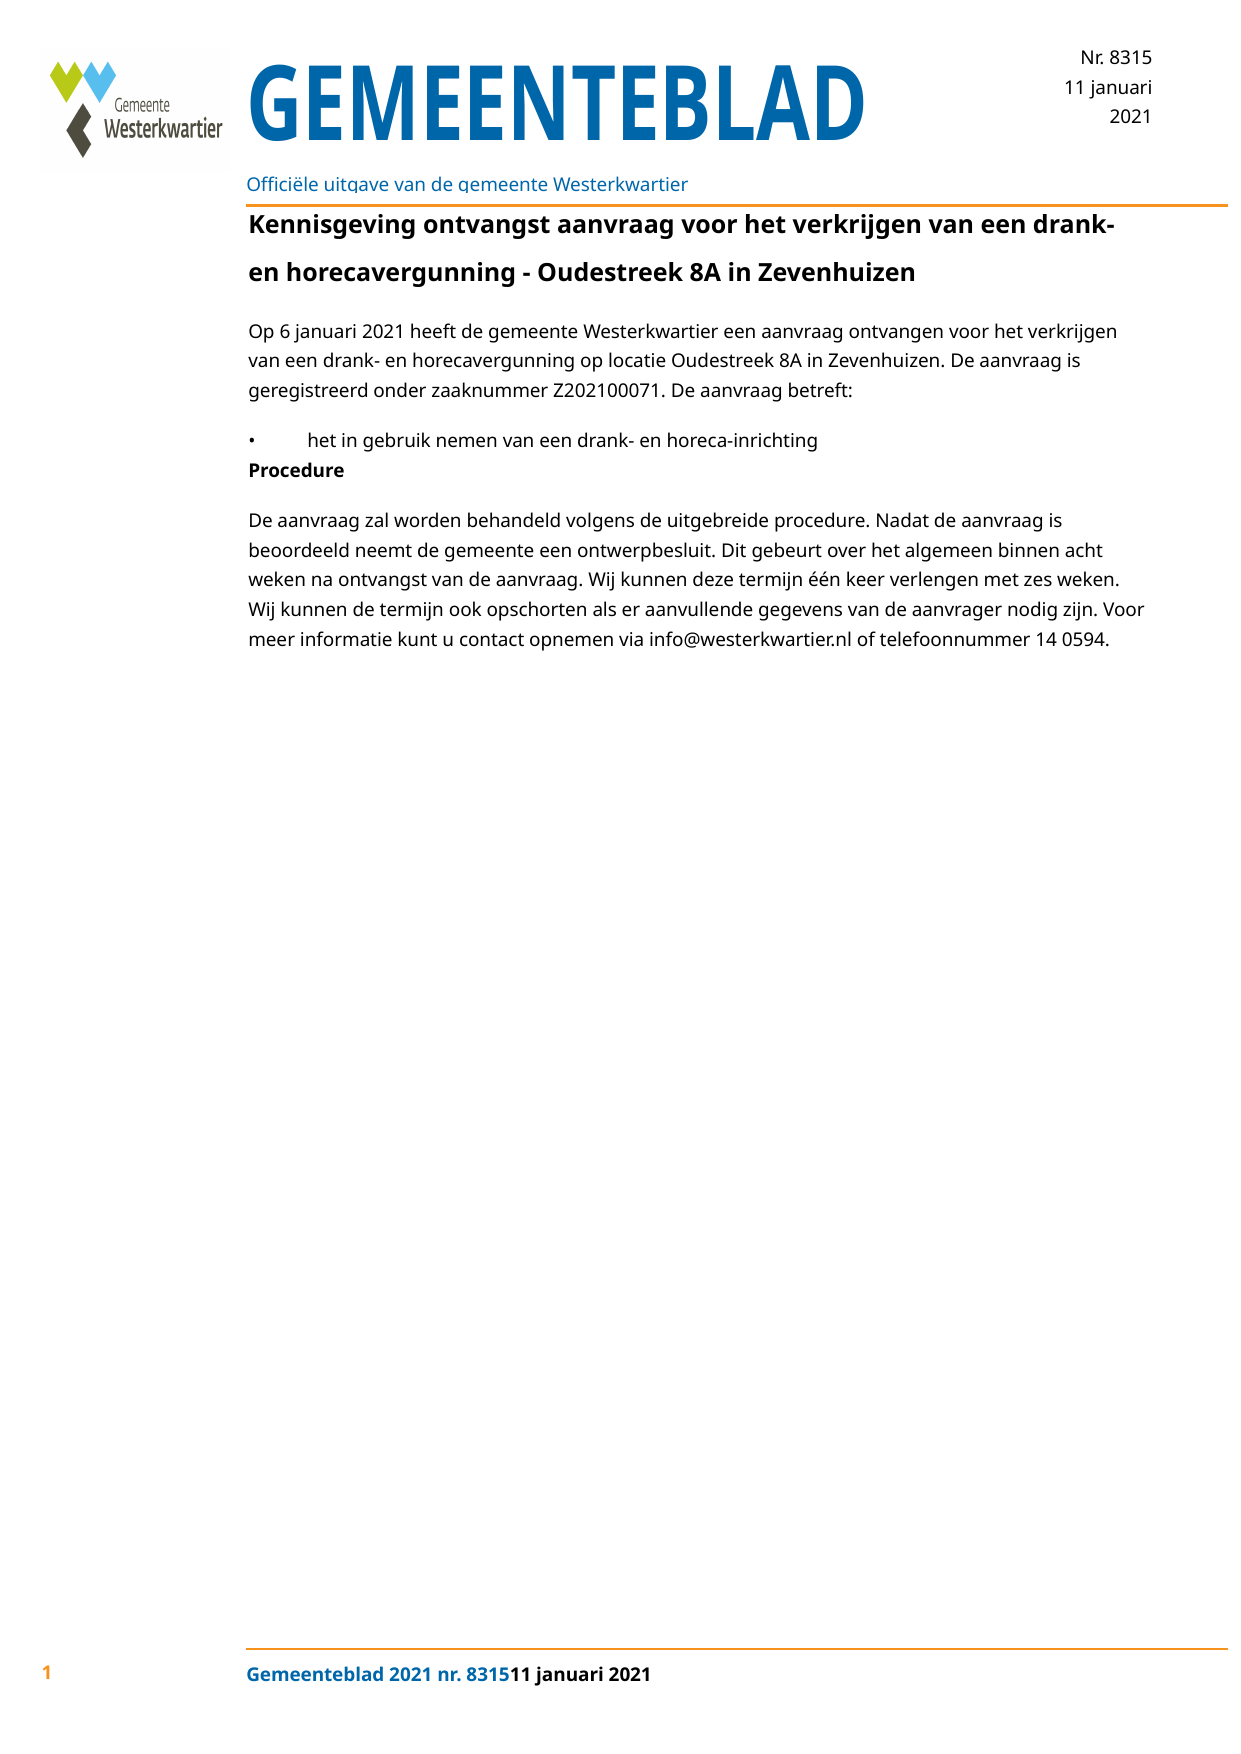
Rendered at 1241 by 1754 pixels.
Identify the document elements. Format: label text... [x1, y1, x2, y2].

list het in gebruik nemen van een drank- en horeca-inrichting [248, 427, 1152, 453]
picture [41, 47, 231, 172]
text Procedure [248, 457, 1152, 483]
text De aanvraag zal worden behandeld volgens de uitgebreide procedure. Nadat de aanvraag is beoordeeld neemt de gemeente een ontwerpbesluit. Dit gebeurt over het algemeen binnen acht weken na ontvangst van de aanvraag. Wij kunnen deze termijn één keer verlengen met zes weken. Wij kunnen de termijn ook opschorten als er aanvullende gegevens van de aanvrager nodig zijn. Voor meer informatie kunt u contact opnemen via info@westerkwartier.nl of telefoonnummer 14 0594. [248, 507, 1152, 652]
text Kennisgeving ontvangst aanvraag voor het verkrijgen van een drank- en horecavergunning - Oudestreek 8A in Zevenhuizen [248, 207, 1152, 288]
text Op 6 januari 2021 heeft de gemeente Westerkwartier een aanvraag ontvangen voor het verkrijgen van een drank- en horecavergunning op locatie Oudestreek 8A in Zevenhuizen. De aanvraag is geregistreerd onder zaaknummer Z202100071. De aanvraag betreft: [248, 318, 1152, 403]
